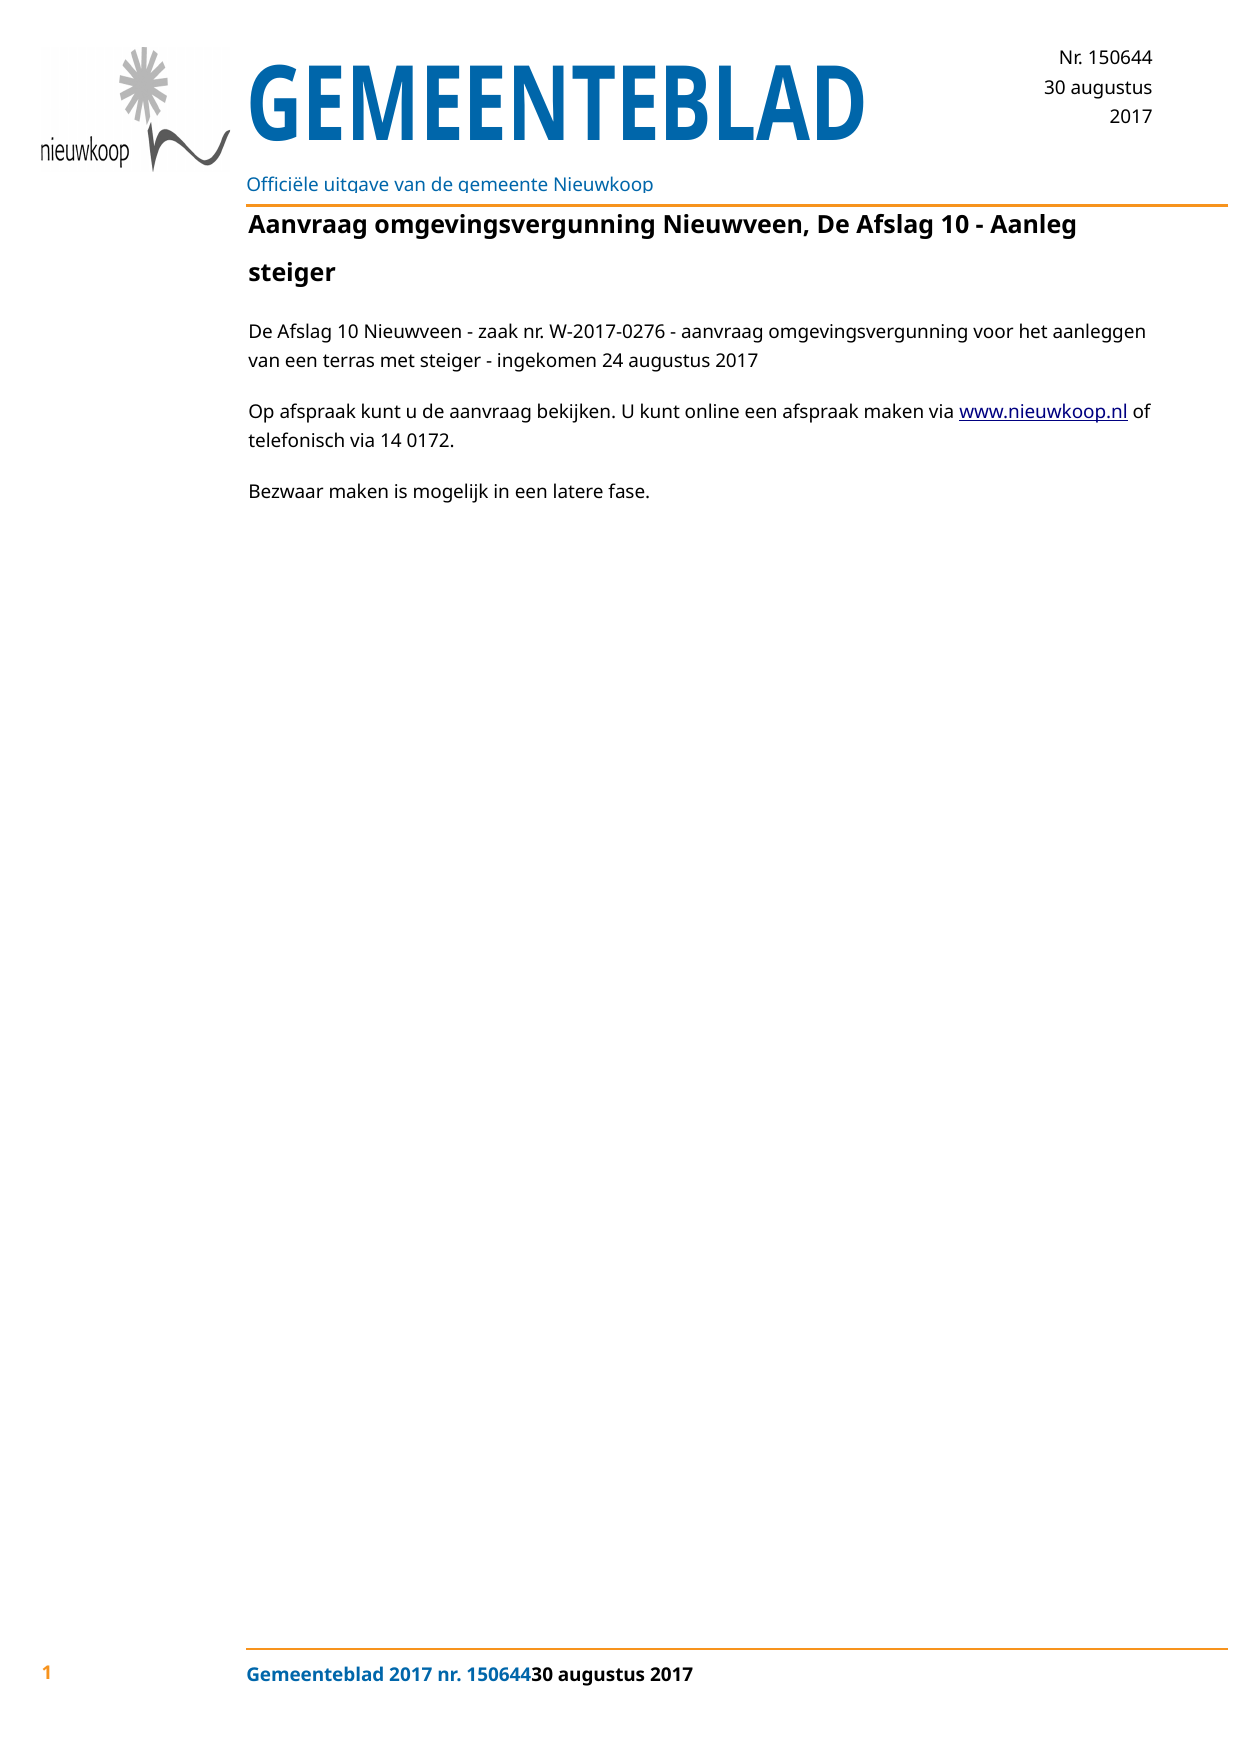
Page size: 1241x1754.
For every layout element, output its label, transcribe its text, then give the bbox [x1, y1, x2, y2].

text De Afslag 10 Nieuwveen - zaak nr. W-2017-0276 - aanvraag omgevingsvergunning voor het aanleggen van een terras met steiger - ingekomen 24 augustus 2017 [248, 318, 1152, 373]
text Op afspraak kunt u de aanvraag bekijken. U kunt online een afspraak maken via www.nieuwkoop.nl of telefonisch via 14 0172. [248, 398, 1152, 453]
text Bezwaar maken is mogelijk in een latere fase. [248, 478, 1152, 504]
text Aanvraag omgevingsvergunning Nieuwveen, De Afslag 10 - Aanleg steiger [248, 207, 1152, 288]
picture [41, 47, 231, 172]
